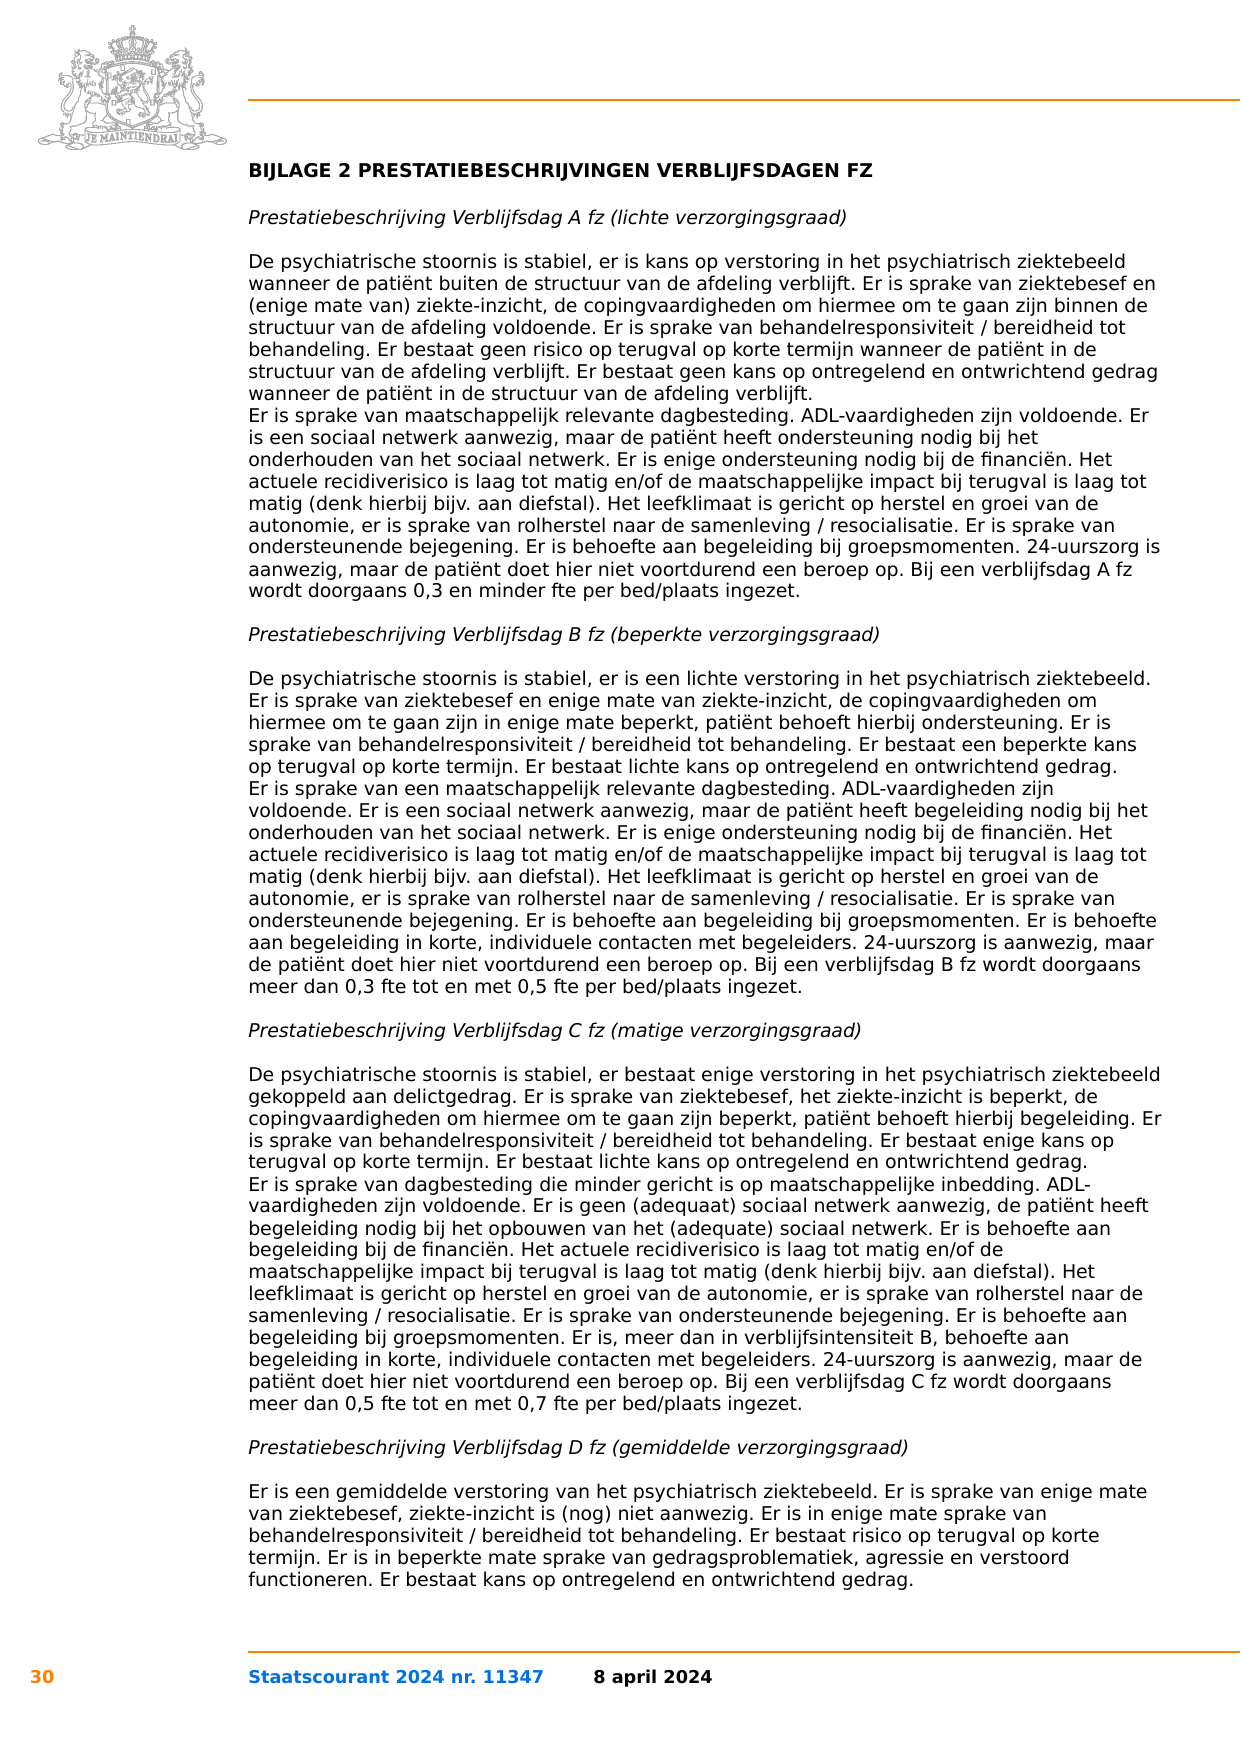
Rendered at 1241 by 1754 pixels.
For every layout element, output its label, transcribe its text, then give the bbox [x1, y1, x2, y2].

subtitle Prestatiebeschrijving Verblijfsdag B fz (beperkte verzorgingsgraad) [248, 624, 1163, 646]
subtitle Prestatiebeschrijving Verblijfsdag D fz (gemiddelde verzorgingsgraad) [248, 1437, 1163, 1459]
subtitle Prestatiebeschrijving Verblijfsdag C fz (matige verzorgingsgraad) [248, 1020, 1163, 1042]
subtitle BIJLAGE 2 PRESTATIEBESCHRIJVINGEN VERBLIJFSDAGEN FZ [248, 160, 1163, 182]
text De psychiatrische stoornis is stabiel, er is kans op verstoring in het psychiatrisch ziektebeeld wanneer de patiënt buiten de structuur van de afdeling verblijft. Er is sprake van ziektebesef en (enige mate van) ziekte-inzicht, de copingvaardigheden om hiermee om te gaan zijn binnen de structuur van de afdeling voldoende. Er is sprake van behandelresponsiviteit / bereidheid tot behandeling. Er bestaat geen risico op terugval op korte termijn wanneer de patiënt in de structuur van de afdeling verblijft. Er bestaat geen kans op ontregelend en ontwrichtend gedrag wanneer de patiënt in de structuur van de afdeling verblijft. [248, 251, 1163, 404]
text Er is sprake van een maatschappelijk relevante dagbesteding. ADL-vaardigheden zijn voldoende. Er is een sociaal netwerk aanwezig, maar de patiënt heeft begeleiding nodig bij het onderhouden van het sociaal netwerk. Er is enige ondersteuning nodig bij de financiën. Het actuele recidiverisico is laag tot matig en/of de maatschappelijke impact bij terugval is laag tot matig (denk hierbij bijv. aan diefstal). Het leefklimaat is gericht op herstel en groei van de autonomie, er is sprake van rolherstel naar de samenleving / resocialisatie. Er is sprake van ondersteunende bejegening. Er is behoefte aan begeleiding bij groepsmomenten. Er is behoefte aan begeleiding in korte, individuele contacten met begeleiders. 24-uurszorg is aanwezig, maar de patiënt doet hier niet voortdurend een beroep op. Bij een verblijfsdag B fz wordt doorgaans meer dan 0,3 fte tot en met 0,5 fte per bed/plaats ingezet. [248, 778, 1163, 998]
picture [38, 25, 227, 150]
text Er is sprake van dagbesteding die minder gericht is op maatschappelijke inbedding. ADL-vaardigheden zijn voldoende. Er is geen (adequaat) sociaal netwerk aanwezig, de patiënt heeft begeleiding nodig bij het opbouwen van het (adequate) sociaal netwerk. Er is behoefte aan begeleiding bij de financiën. Het actuele recidiverisico is laag tot matig en/of de maatschappelijke impact bij terugval is laag tot matig (denk hierbij bijv. aan diefstal). Het leefklimaat is gericht op herstel en groei van de autonomie, er is sprake van rolherstel naar de samenleving / resocialisatie. Er is sprake van ondersteunende bejegening. Er is behoefte aan begeleiding bij groepsmomenten. Er is, meer dan in verblijfsintensiteit B, behoefte aan begeleiding in korte, individuele contacten met begeleiders. 24-uurszorg is aanwezig, maar de patiënt doet hier niet voortdurend een beroep op. Bij een verblijfsdag C fz wordt doorgaans meer dan 0,5 fte tot en met 0,7 fte per bed/plaats ingezet. [248, 1173, 1163, 1415]
subtitle Prestatiebeschrijving Verblijfsdag A fz (lichte verzorgingsgraad) [248, 207, 1163, 229]
text Er is een gemiddelde verstoring van het psychiatrisch ziektebeeld. Er is sprake van enige mate van ziektebesef, ziekte-inzicht is (nog) niet aanwezig. Er is in enige mate sprake van behandelresponsiviteit / bereidheid tot behandeling. Er bestaat risico op terugval op korte termijn. Er is in beperkte mate sprake van gedragsproblematiek, agressie en verstoord functioneren. Er bestaat kans op ontregelend en ontwrichtend gedrag. [248, 1481, 1163, 1591]
text Er is sprake van maatschappelijk relevante dagbesteding. ADL-vaardigheden zijn voldoende. Er is een sociaal netwerk aanwezig, maar de patiënt heeft ondersteuning nodig bij het onderhouden van het sociaal netwerk. Er is enige ondersteuning nodig bij de financiën. Het actuele recidiverisico is laag tot matig en/of de maatschappelijke impact bij terugval is laag tot matig (denk hierbij bijv. aan diefstal). Het leefklimaat is gericht op herstel en groei van de autonomie, er is sprake van rolherstel naar de samenleving / resocialisatie. Er is sprake van ondersteunende bejegening. Er is behoefte aan begeleiding bij groepsmomenten. 24-uurszorg is aanwezig, maar de patiënt doet hier niet voortdurend een beroep op. Bij een verblijfsdag A fz wordt doorgaans 0,3 en minder fte per bed/plaats ingezet. [248, 404, 1163, 602]
text De psychiatrische stoornis is stabiel, er bestaat enige verstoring in het psychiatrisch ziektebeeld gekoppeld aan delictgedrag. Er is sprake van ziektebesef, het ziekte-inzicht is beperkt, de copingvaardigheden om hiermee om te gaan zijn beperkt, patiënt behoeft hierbij begeleiding. Er is sprake van behandelresponsiviteit / bereidheid tot behandeling. Er bestaat enige kans op terugval op korte termijn. Er bestaat lichte kans op ontregelend en ontwrichtend gedrag. [248, 1063, 1163, 1173]
text De psychiatrische stoornis is stabiel, er is een lichte verstoring in het psychiatrisch ziektebeeld. Er is sprake van ziektebesef en enige mate van ziekte-inzicht, de copingvaardigheden om hiermee om te gaan zijn in enige mate beperkt, patiënt behoeft hierbij ondersteuning. Er is sprake van behandelresponsiviteit / bereidheid tot behandeling. Er bestaat een beperkte kans op terugval op korte termijn. Er bestaat lichte kans op ontregelend en ontwrichtend gedrag. [248, 668, 1163, 778]
